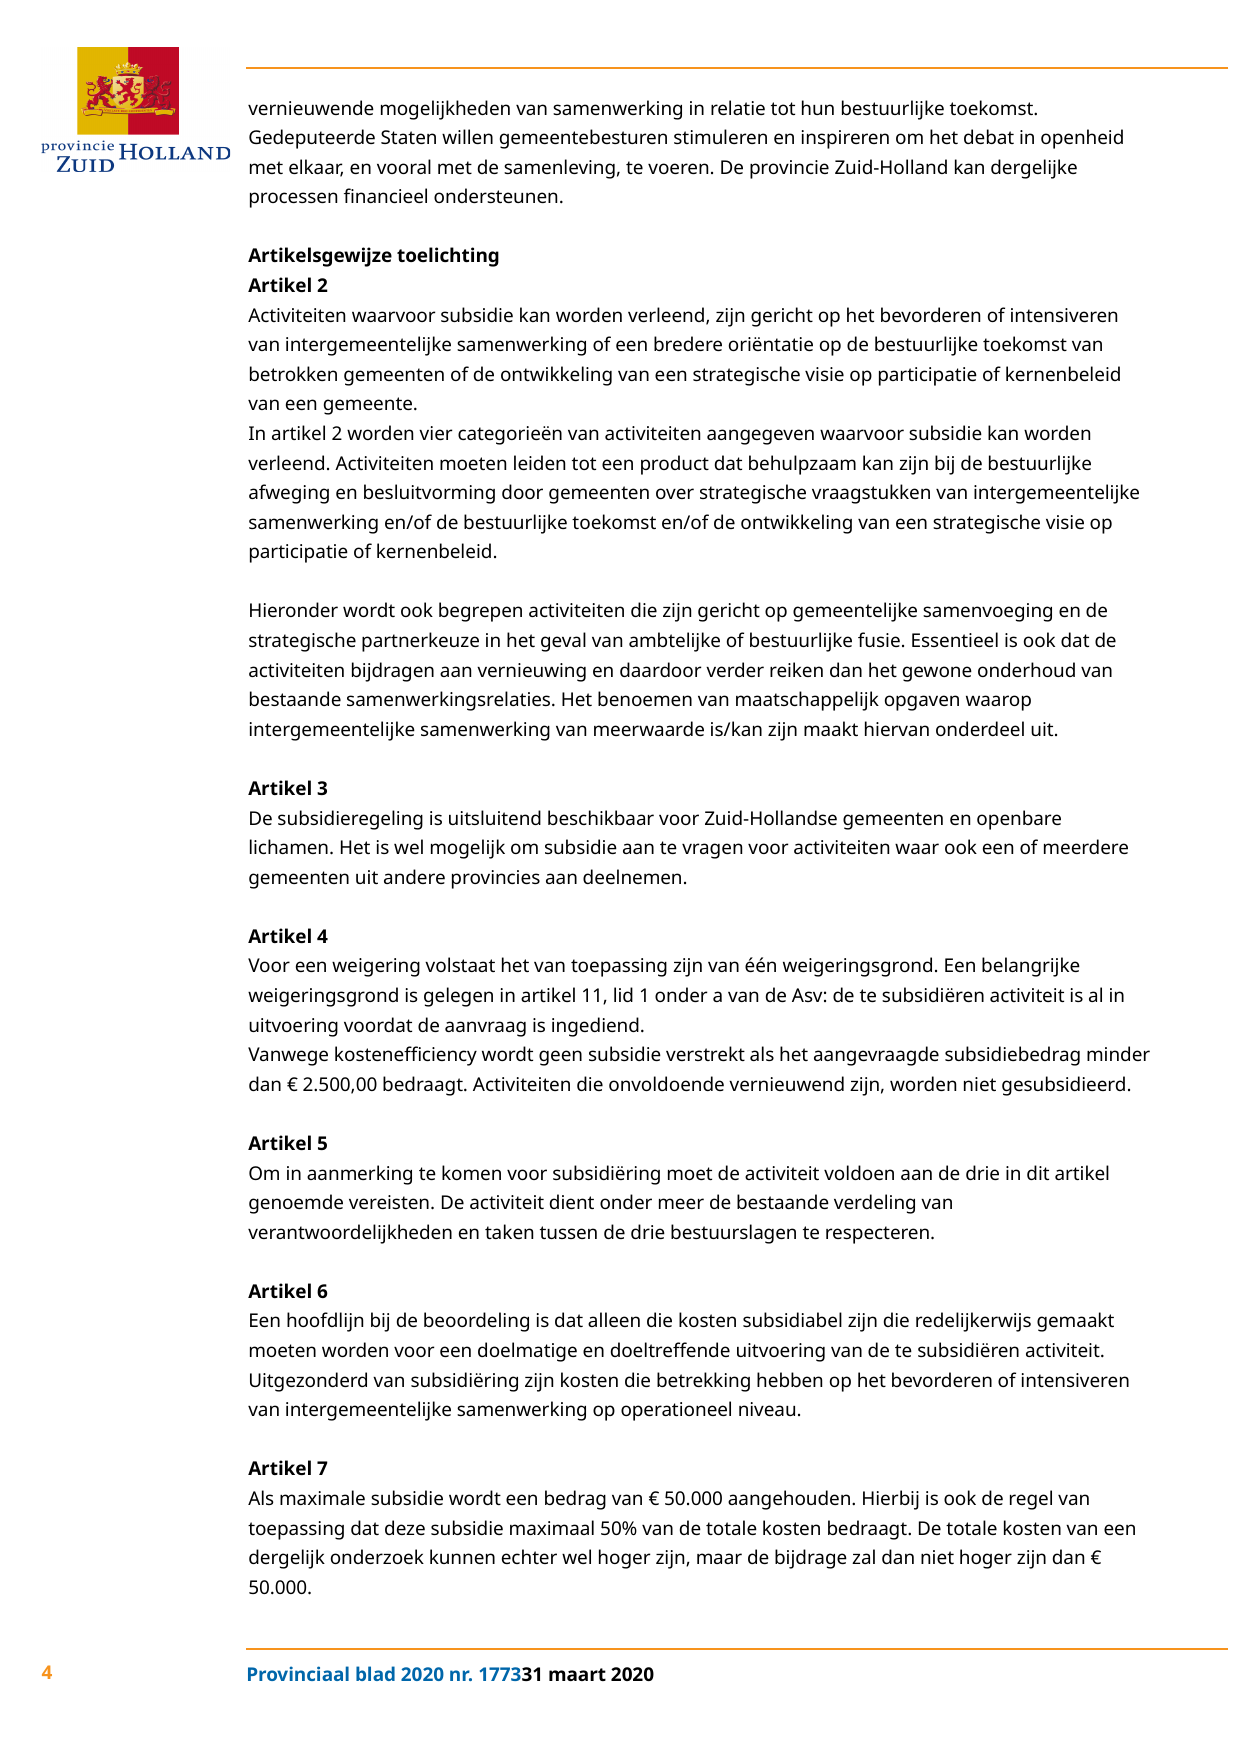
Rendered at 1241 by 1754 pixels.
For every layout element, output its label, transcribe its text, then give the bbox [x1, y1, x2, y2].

text Artikelsgewijze toelichting [248, 243, 1152, 268]
text vernieuwende mogelijkheden van samenwerking in relatie tot hun bestuurlijke toekomst. Gedeputeerde Staten willen gemeentebesturen stimuleren en inspireren om het debat in openheid met elkaar, en vooral met de samenleving, te voeren. De provincie Zuid-Holland kan dergelijke processen financieel ondersteunen. [248, 95, 1152, 209]
text Artikel 4 [248, 923, 1152, 949]
text Artikel 7 [248, 1456, 1152, 1481]
text Hieronder wordt ook begrepen activiteiten die zijn gericht op gemeentelijke samenvoeging en de strategische partnerkeuze in het geval van ambtelijke of bestuurlijke fusie. Essentieel is ook dat de activiteiten bijdragen aan vernieuwing en daardoor verder reiken dan het gewone onderhoud van bestaande samenwerkingsrelaties. Het benoemen van maatschappelijk opgaven waarop intergemeentelijke samenwerking van meerwaarde is/kan zijn maakt hiervan onderdeel uit. [248, 598, 1152, 742]
text Artikel 2 [248, 272, 1152, 298]
picture [41, 47, 231, 172]
text Artikel 5 [248, 1130, 1152, 1156]
text Een hoofdlijn bij de beoordeling is dat alleen die kosten subsidiabel zijn die redelijkerwijs gemaakt moeten worden voor een doelmatige en doeltreffende uitvoering van de te subsidiëren activiteit. Uitgezonderd van subsidiëring zijn kosten die betrekking hebben op het bevorderen of intensiveren van intergemeentelijke samenwerking op operationeel niveau. [248, 1308, 1152, 1422]
text De subsidieregeling is uitsluitend beschikbaar voor Zuid-Hollandse gemeenten en openbare lichamen. Het is wel mogelijk om subsidie aan te vragen voor activiteiten waar ook een of meerdere gemeenten uit andere provincies aan deelnemen. [248, 805, 1152, 890]
text Activiteiten waarvoor subsidie kan worden verleend, zijn gericht op het bevorderen of intensiveren van intergemeentelijke samenwerking of een bredere oriëntatie op de bestuurlijke toekomst van betrokken gemeenten of de ontwikkeling van een strategische visie op participatie of kernenbeleid van een gemeente. [248, 302, 1152, 416]
text Voor een weigering volstaat het van toepassing zijn van één weigeringsgrond. Een belangrijke weigeringsgrond is gelegen in artikel 11, lid 1 onder a van de Asv: de te subsidiëren activiteit is al in uitvoering voordat de aanvraag is ingediend. [248, 953, 1152, 1038]
text Artikel 3 [248, 775, 1152, 801]
text Als maximale subsidie wordt een bedrag van € 50.000 aangehouden. Hierbij is ook de regel van toepassing dat deze subsidie maximaal 50% van de totale kosten bedraagt. De totale kosten van een dergelijk onderzoek kunnen echter wel hoger zijn, maar de bijdrage zal dan niet hoger zijn dan € 50.000. [248, 1485, 1152, 1600]
text In artikel 2 worden vier categorieën van activiteiten aangegeven waarvoor subsidie kan worden verleend. Activiteiten moeten leiden tot een product dat behulpzaam kan zijn bij de bestuurlijke afweging en besluitvorming door gemeenten over strategische vraagstukken van intergemeentelijke samenwerking en/of de bestuurlijke toekomst en/of de ontwikkeling van een strategische visie op participatie of kernenbeleid. [248, 420, 1152, 564]
text Artikel 6 [248, 1278, 1152, 1304]
text Om in aanmerking te komen voor subsidiëring moet de activiteit voldoen aan de drie in dit artikel genoemde vereisten. De activiteit dient onder meer de bestaande verdeling van verantwoordelijkheden en taken tussen de drie bestuurslagen te respecteren. [248, 1160, 1152, 1245]
text Vanwege kostenefficiency wordt geen subsidie verstrekt als het aangevraagde subsidiebedrag minder dan € 2.500,00 bedraagt. Activiteiten die onvoldoende vernieuwend zijn, worden niet gesubsidieerd. [248, 1041, 1152, 1097]
